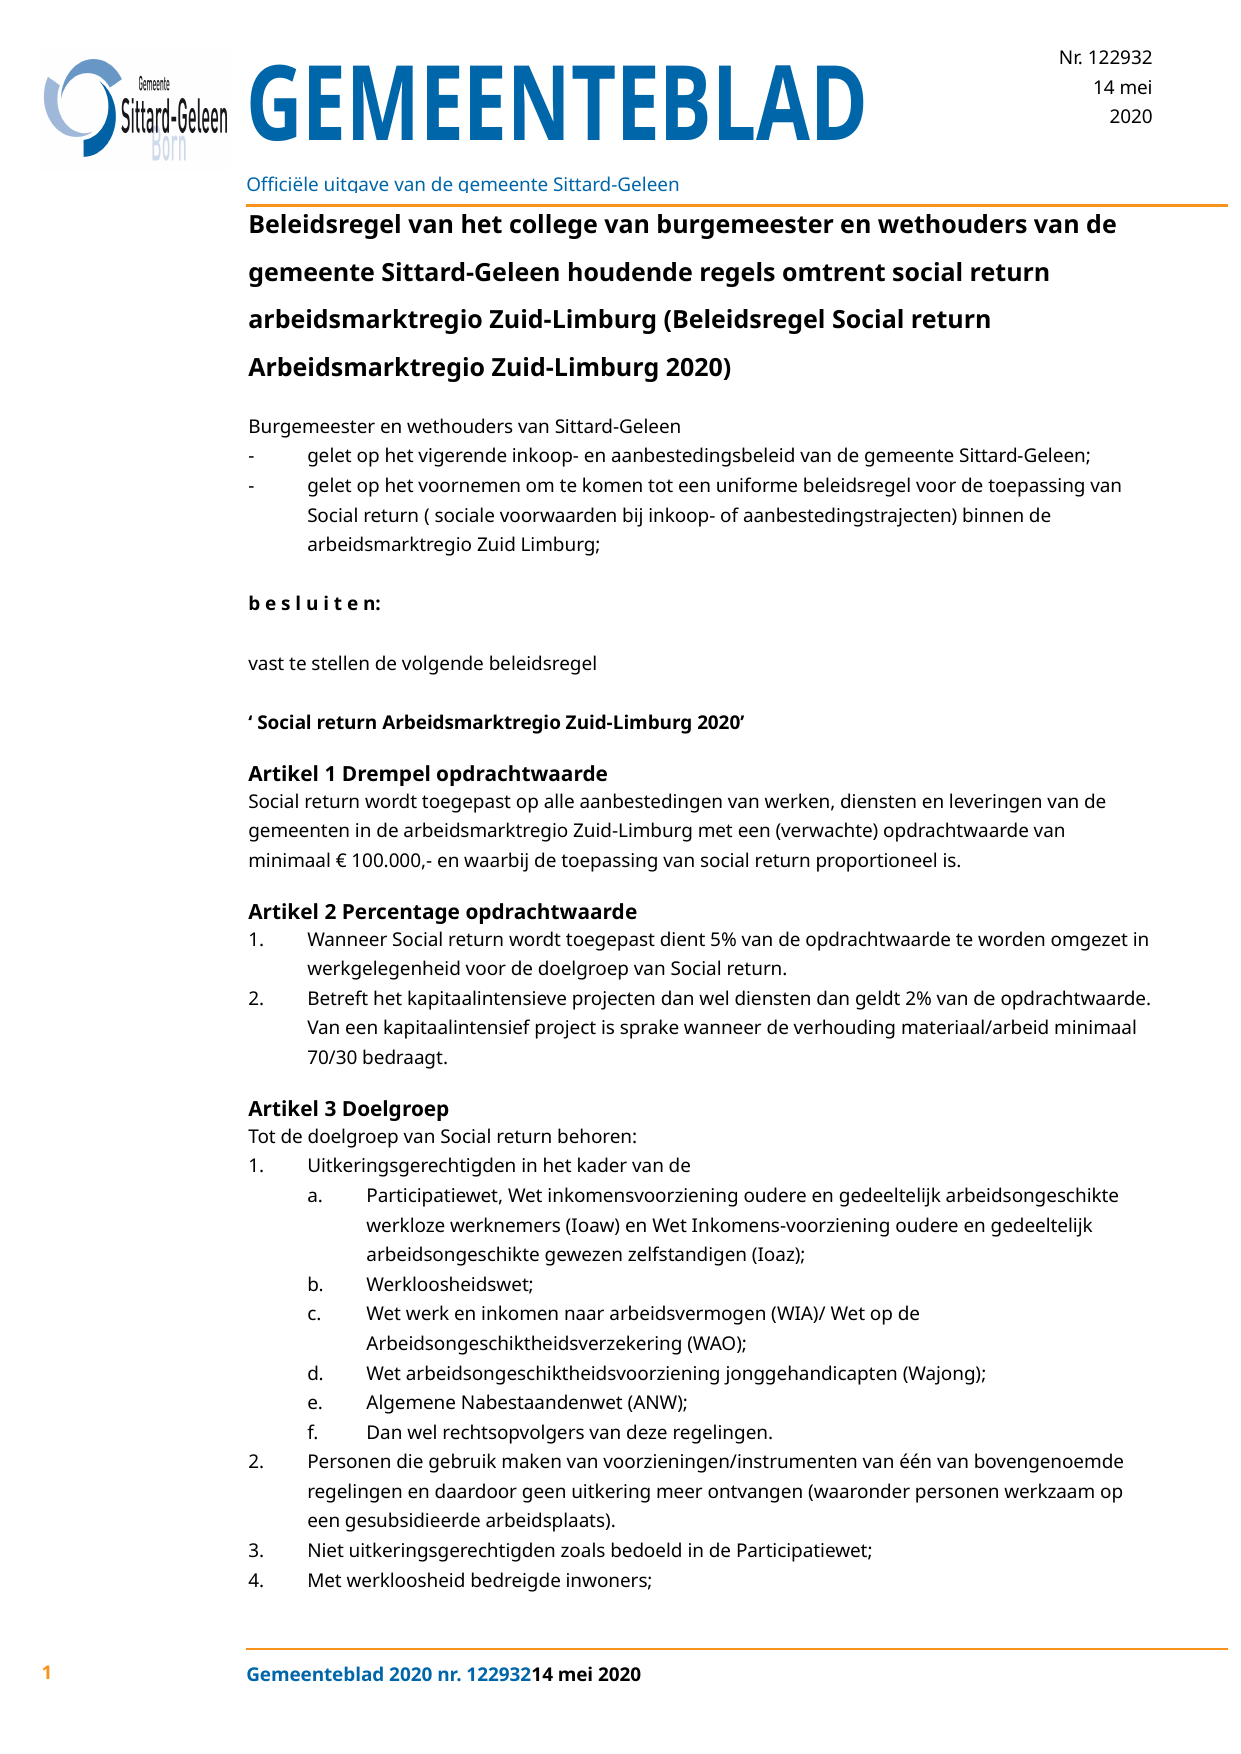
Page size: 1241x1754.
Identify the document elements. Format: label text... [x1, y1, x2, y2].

list Uitkeringsgerechtigden in het kader van de [248, 1153, 1152, 1178]
list Wet arbeidsongeschiktheidsvoorziening jonggehandicapten (Wajong); [307, 1360, 1152, 1385]
list Werkloosheidswet; [307, 1271, 1152, 1297]
text Tot de doelgroep van Social return behoren: [248, 1123, 1152, 1149]
list gelet op het voornemen om te komen tot een uniforme beleidsregel voor de toepassing van Social return ( sociale voorwaarden bij inkoop- of aanbestedingstrajecten) binnen de arbeidsmarktregio Zuid Limburg; [248, 472, 1152, 557]
text Burgemeester en wethouders van Sittard-Geleen [248, 413, 1152, 439]
list Wanneer Social return wordt toegepast dient 5% van de opdrachtwaarde te worden omgezet in werkgelegenheid voor de doelgroep van Social return. [248, 926, 1152, 981]
picture [41, 47, 231, 172]
text Artikel 2 Percentage opdrachtwaarde [248, 897, 1152, 926]
text Artikel 3 Doelgroep [248, 1094, 1152, 1123]
text Artikel 1 Drempel opdrachtwaarde [248, 759, 1152, 788]
list Participatiewet, Wet inkomensvoorziening oudere en gedeeltelijk arbeidsongeschikte werkloze werknemers (Ioaw) en Wet Inkomens-voorziening oudere en gedeeltelijk arbeidsongeschikte gewezen zelfstandigen (Ioaz); [307, 1182, 1152, 1267]
list Betreft het kapitaalintensieve projecten dan wel diensten dan geldt 2% van de opdrachtwaarde. Van een kapitaalintensief project is sprake wanneer de verhouding materiaal/arbeid minimaal 70/30 bedraagt. [248, 985, 1152, 1070]
list Algemene Nabestaandenwet (ANW); [307, 1389, 1152, 1415]
list Met werkloosheid bedreigde inwoners; [248, 1567, 1152, 1592]
list Wet werk en inkomen naar arbeidsvermogen (WIA)/ Wet op de Arbeidsongeschiktheidsverzekering (WAO); [307, 1301, 1152, 1356]
list Dan wel rechtsopvolgers van deze regelingen. [307, 1419, 1152, 1444]
text Social return wordt toegepast op alle aanbestedingen van werken, diensten en leveringen van de gemeenten in de arbeidsmarktregio Zuid-Limburg met een (verwachte) opdrachtwaarde van minimaal € 100.000,- en waarbij de toepassing van social return proportioneel is. [248, 788, 1152, 873]
list Niet uitkeringsgerechtigden zoals bedoeld in de Participatiewet; [248, 1537, 1152, 1563]
text ‘ Social return Arbeidsmarktregio Zuid-Limburg 2020’ [248, 709, 1152, 735]
list gelet op het vigerende inkoop- en aanbestedingsbeleid van de gemeente Sittard-Geleen; [248, 443, 1152, 468]
list Personen die gebruik maken van voorzieningen/instrumenten van één van bovengenoemde regelingen en daardoor geen uitkering meer ontvangen (waaronder personen werkzaam op een gesubsidieerde arbeidsplaats). [248, 1448, 1152, 1533]
text b e s l u i t e n: [248, 591, 1152, 616]
text Beleidsregel van het college van burgemeester en wethouders van de gemeente Sittard-Geleen houdende regels omtrent social return arbeidsmarktregio Zuid-Limburg (Beleidsregel Social return Arbeidsmarktregio Zuid-Limburg 2020) [248, 207, 1152, 384]
text vast te stellen de volgende beleidsregel [248, 650, 1152, 676]
